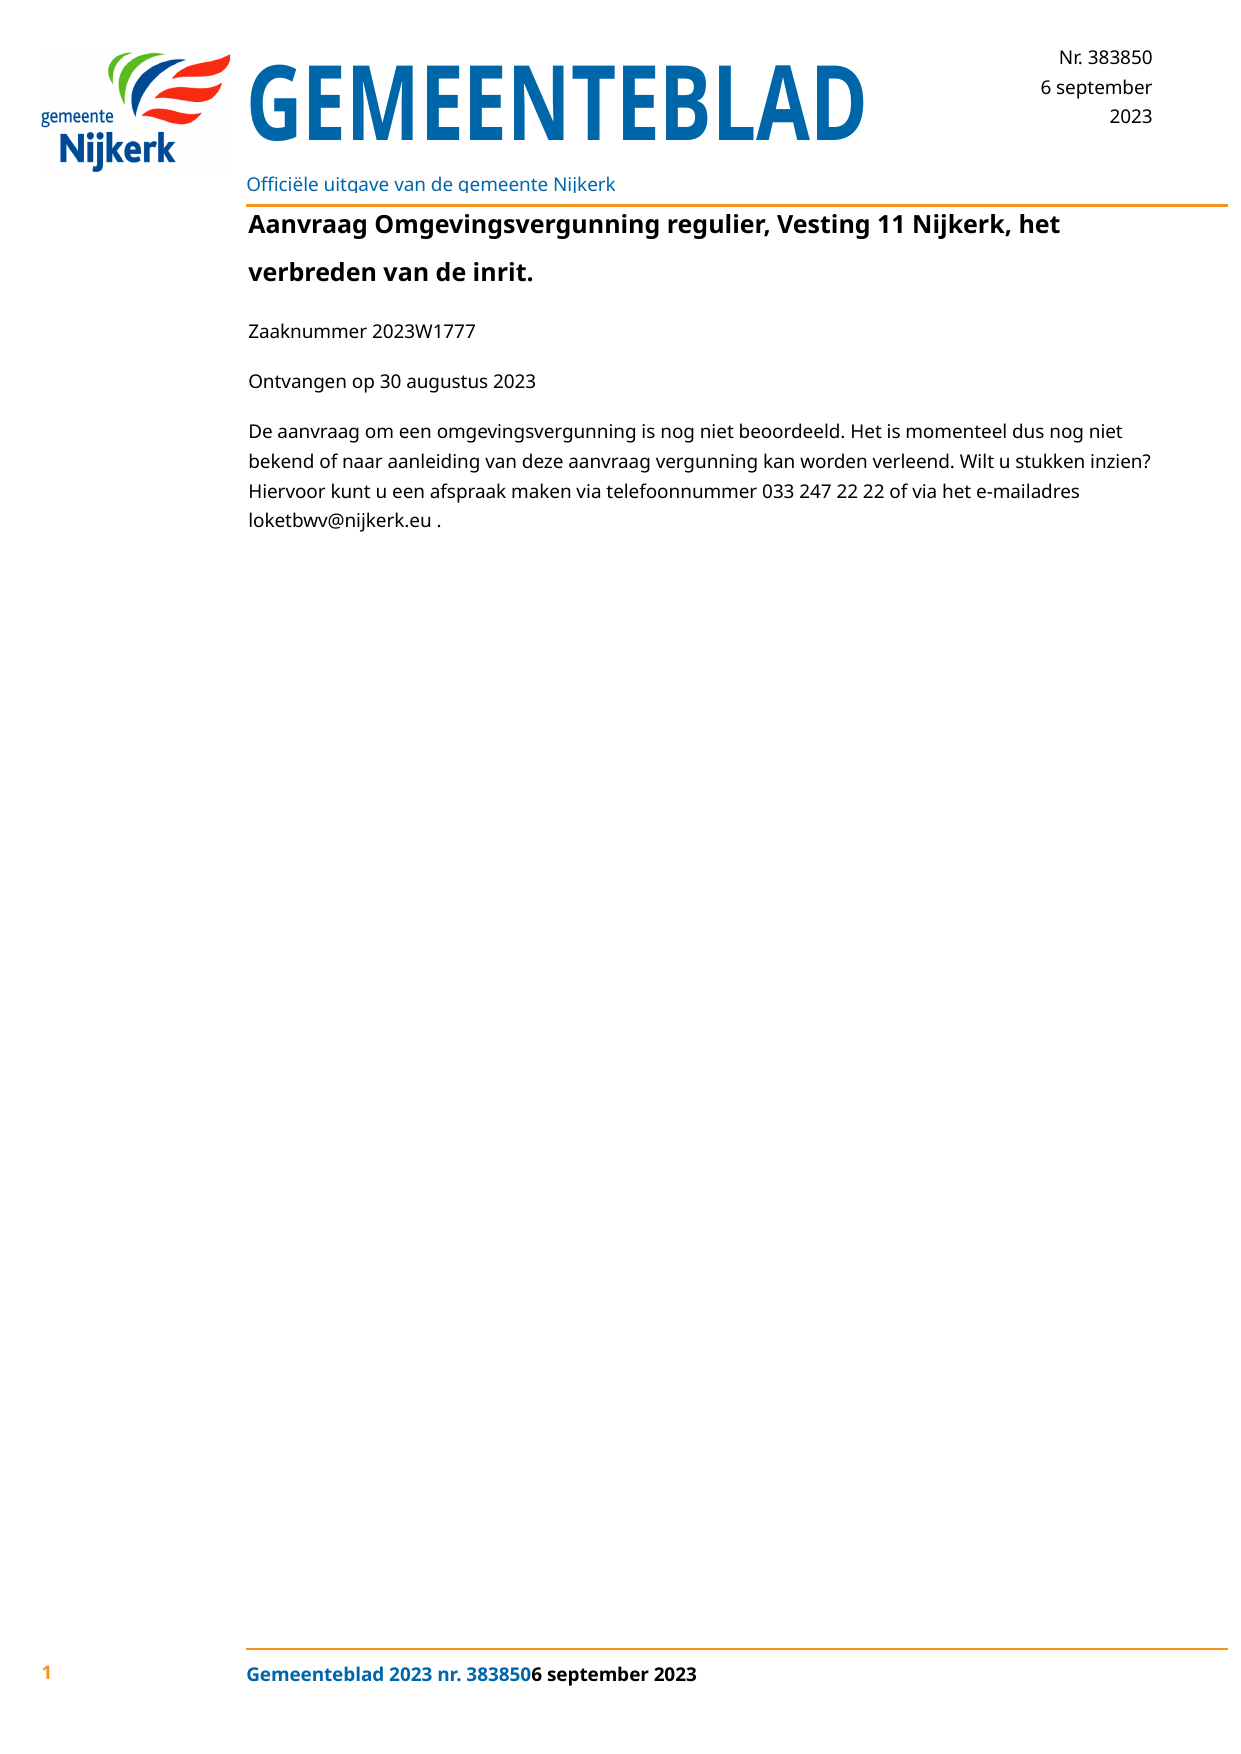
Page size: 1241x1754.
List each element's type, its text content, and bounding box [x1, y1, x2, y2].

picture [41, 47, 231, 172]
text Aanvraag Omgevingsvergunning regulier, Vesting 11 Nijkerk, het verbreden van de inrit. [248, 207, 1152, 288]
text De aanvraag om een omgevingsvergunning is nog niet beoordeeld. Het is momenteel dus nog niet bekend of naar aanleiding van deze aanvraag vergunning kan worden verleend. Wilt u stukken inzien? Hiervoor kunt u een afspraak maken via telefoonnummer 033 247 22 22 of via het e-mailadres loketbwv@nijkerk.eu . [248, 419, 1152, 533]
text Ontvangen op 30 augustus 2023 [248, 368, 1152, 394]
text Zaaknummer 2023W1777 [248, 318, 1152, 344]
